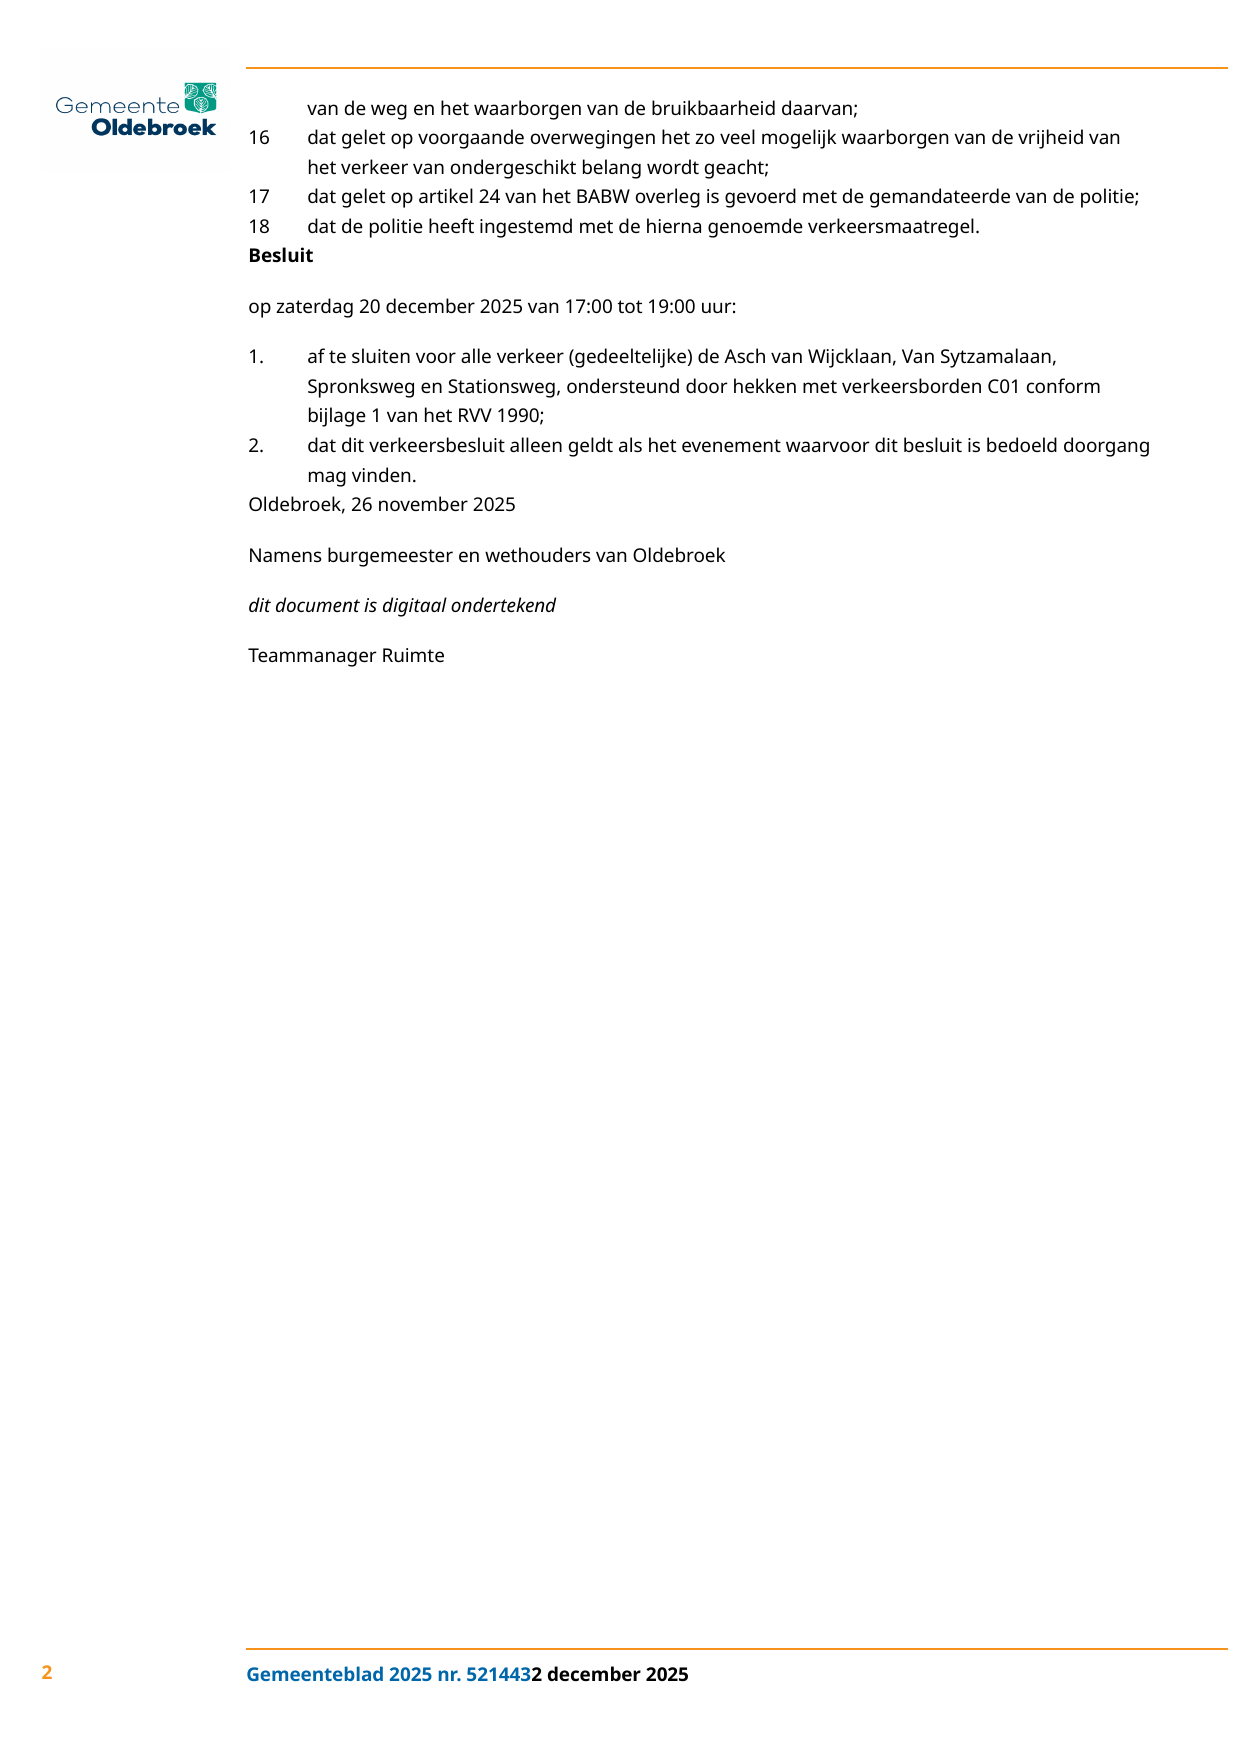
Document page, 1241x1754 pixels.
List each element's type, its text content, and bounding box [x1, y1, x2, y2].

text Teammanager Ruimte [248, 643, 1152, 668]
list dat dit verkeersbesluit alleen geldt als het evenement waarvoor dit besluit is bedoeld doorgang mag vinden. [248, 432, 1152, 488]
text Oldebroek, 26 november 2025 [248, 491, 1152, 517]
text dit document is digitaal ondertekend [248, 592, 1152, 618]
list af te sluiten voor alle verkeer (gedeeltelijke) de Asch van Wijcklaan, Van Sytzamalaan, Spronksweg en Stationsweg, ondersteund door hekken met verkeersborden C01 conform bijlage 1 van het RVV 1990; [248, 343, 1152, 428]
list dat gelet op artikel 24 van het BABW overleg is gevoerd met de gemandateerde van de politie; [248, 183, 1152, 209]
text Besluit [248, 243, 1152, 268]
list dat gelet op voorgaande overwegingen het zo veel mogelijk waarborgen van de vrijheid van het verkeer van ondergeschikt belang wordt geacht; [248, 124, 1152, 180]
text Namens burgemeester en wethouders van Oldebroek [248, 542, 1152, 568]
picture [41, 47, 231, 172]
list dat de politie heeft ingestemd met de hierna genoemde verkeersmaatregel. [248, 213, 1152, 239]
text op zaterdag 20 december 2025 van 17:00 tot 19:00 uur: [248, 293, 1152, 319]
list van de weg en het waarborgen van de bruikbaarheid daarvan; [248, 95, 1152, 121]
